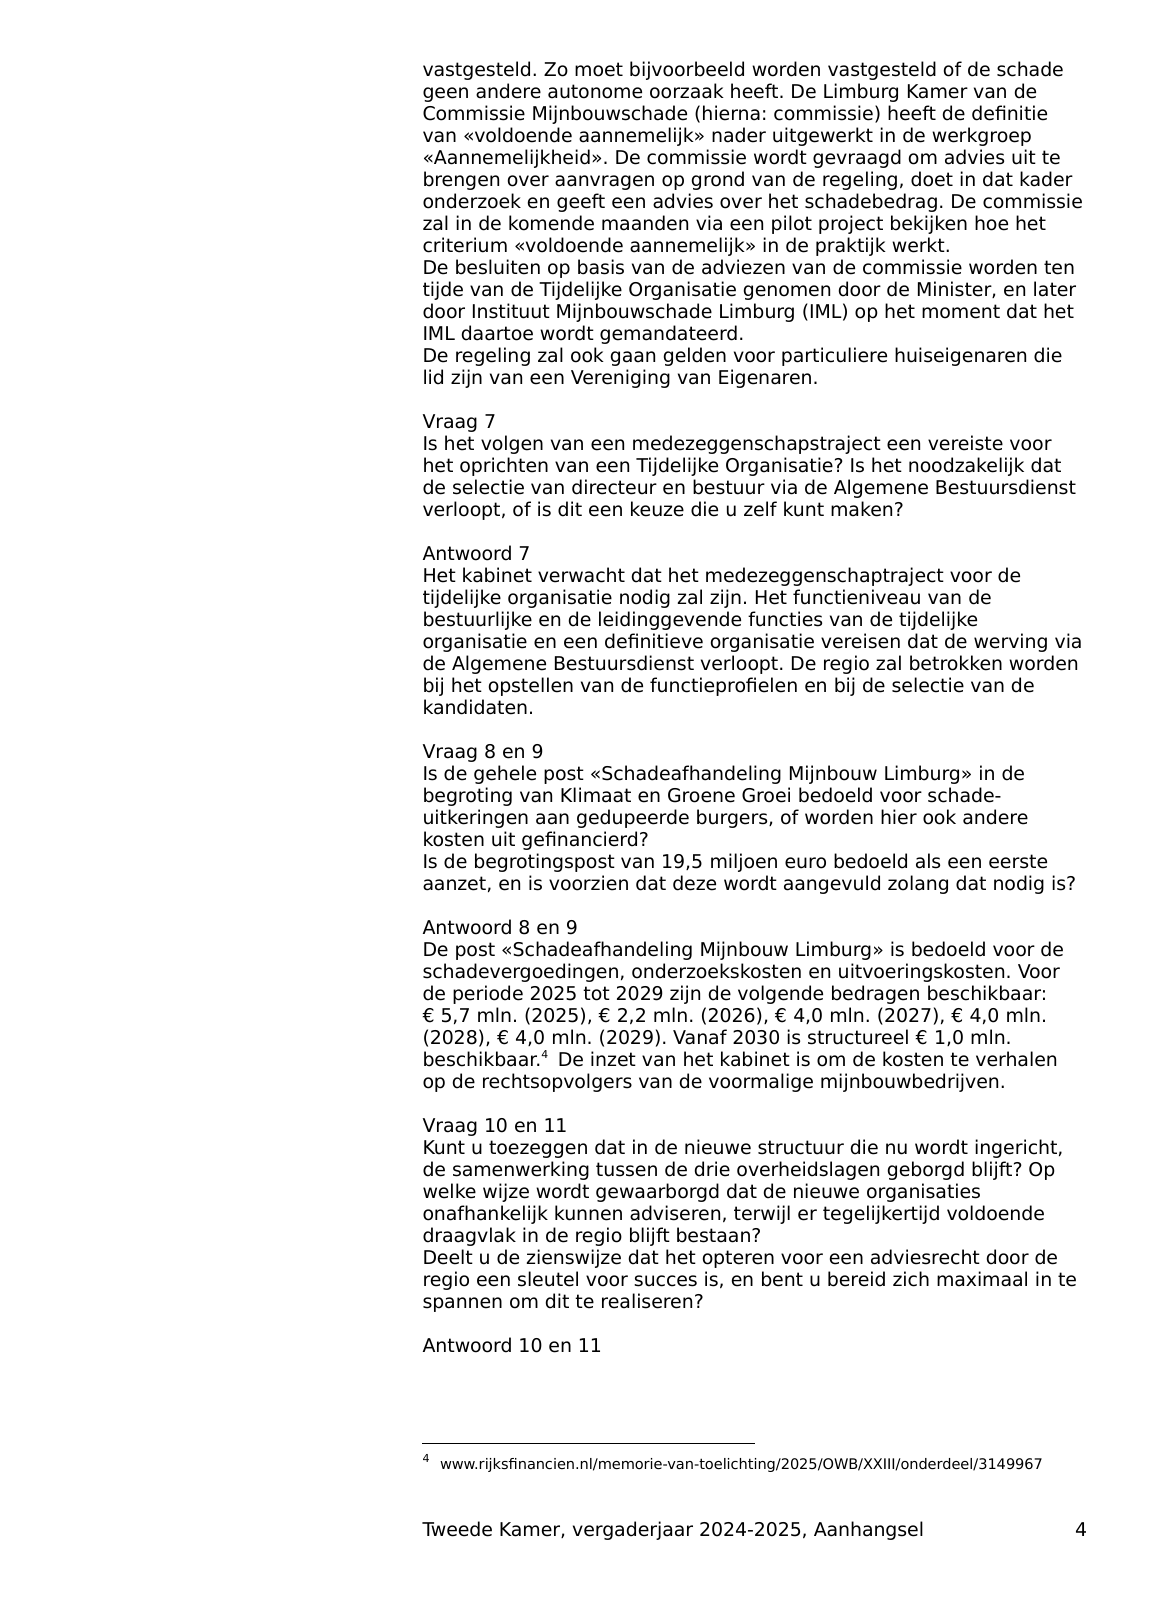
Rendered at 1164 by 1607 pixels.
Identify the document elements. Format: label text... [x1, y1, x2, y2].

text vastgesteld. Zo moet bijvoorbeeld worden vastgesteld of de schade geen andere autonome oorzaak heeft. De Limburg Kamer van de Commissie Mijnbouwschade (hierna: commissie) heeft de definitie van «voldoende aannemelijk» nader uitgewerkt in de werkgroep «Aannemelijkheid». De commissie wordt gevraagd om advies uit te brengen over aanvragen op grond van de regeling, doet in dat kader onderzoek en geeft een advies over het schadebedrag. De commissie zal in de komende maanden via een pilot project bekijken hoe het criterium «voldoende aannemelijk» in de praktijk werkt. [422, 59, 1087, 257]
text Antwoord 7 [422, 543, 1087, 565]
text Vraag 10 en 11 [422, 1115, 1087, 1137]
text Is de gehele post «Schadeafhandeling Mijnbouw Limburg» in de begroting van Klimaat en Groene Groei bedoeld voor schade-uitkeringen aan gedupeerde burgers, of worden hier ook andere kosten uit gefinancierd? [422, 763, 1087, 851]
text De regeling zal ook gaan gelden voor particuliere huiseigenaren die lid zijn van een Vereniging van Eigenaren. [422, 345, 1087, 389]
text Vraag 7 [422, 411, 1087, 433]
text www.rijksfinancien.nl/memorie-van-toelichting/2025/OWB/XXIII/onderdeel/3149967 [422, 1452, 1087, 1474]
text Kunt u toezeggen dat in de nieuwe structuur die nu wordt ingericht, de samenwerking tussen de drie overheidslagen geborgd blijft? Op welke wijze wordt gewaarborgd dat de nieuwe organisaties onafhankelijk kunnen adviseren, terwijl er tegelijkertijd voldoende draagvlak in de regio blijft bestaan? [422, 1137, 1087, 1247]
text Deelt u de zienswijze dat het opteren voor een adviesrecht door de regio een sleutel voor succes is, en bent u bereid zich maximaal in te spannen om dit te realiseren? [422, 1247, 1087, 1313]
text De post «Schadeafhandeling Mijnbouw Limburg» is bedoeld voor de schadevergoedingen, onderzoekskosten en uitvoeringskosten. Voor de periode 2025 tot 2029 zijn de volgende bedragen beschikbaar: € 5,7 mln. (2025), € 2,2 mln. (2026), € 4,0 mln. (2027), € 4,0 mln. (2028), € 4,0 mln. (2029). Vanaf 2030 is structureel € 1,0 mln. beschikbaar. De inzet van het kabinet is om de kosten te verhalen op de rechtsopvolgers van de voormalige mijnbouwbedrijven. [422, 939, 1087, 1093]
text Is de begrotingspost van 19,5 miljoen euro bedoeld als een eerste aanzet, en is voorzien dat deze wordt aangevuld zolang dat nodig is? [422, 851, 1087, 895]
text Antwoord 10 en 11 [422, 1335, 1087, 1357]
text Het kabinet verwacht dat het medezeggenschaptraject voor de tijdelijke organisatie nodig zal zijn. Het functieniveau van de bestuurlijke en de leidinggevende functies van de tijdelijke organisatie en een definitieve organisatie vereisen dat de werving via de Algemene Bestuursdienst verloopt. De regio zal betrokken worden bij het opstellen van de functieprofielen en bij de selectie van de kandidaten. [422, 565, 1087, 719]
text Is het volgen van een medezeggenschapstraject een vereiste voor het oprichten van een Tijdelijke Organisatie? Is het noodzakelijk dat de selectie van directeur en bestuur via de Algemene Bestuursdienst verloopt, of is dit een keuze die u zelf kunt maken? [422, 433, 1087, 521]
text Antwoord 8 en 9 [422, 917, 1087, 939]
text De besluiten op basis van de adviezen van de commissie worden ten tijde van de Tijdelijke Organisatie genomen door de Minister, en later door Instituut Mijnbouwschade Limburg (IML) op het moment dat het IML daartoe wordt gemandateerd. [422, 257, 1087, 345]
text Vraag 8 en 9 [422, 741, 1087, 763]
